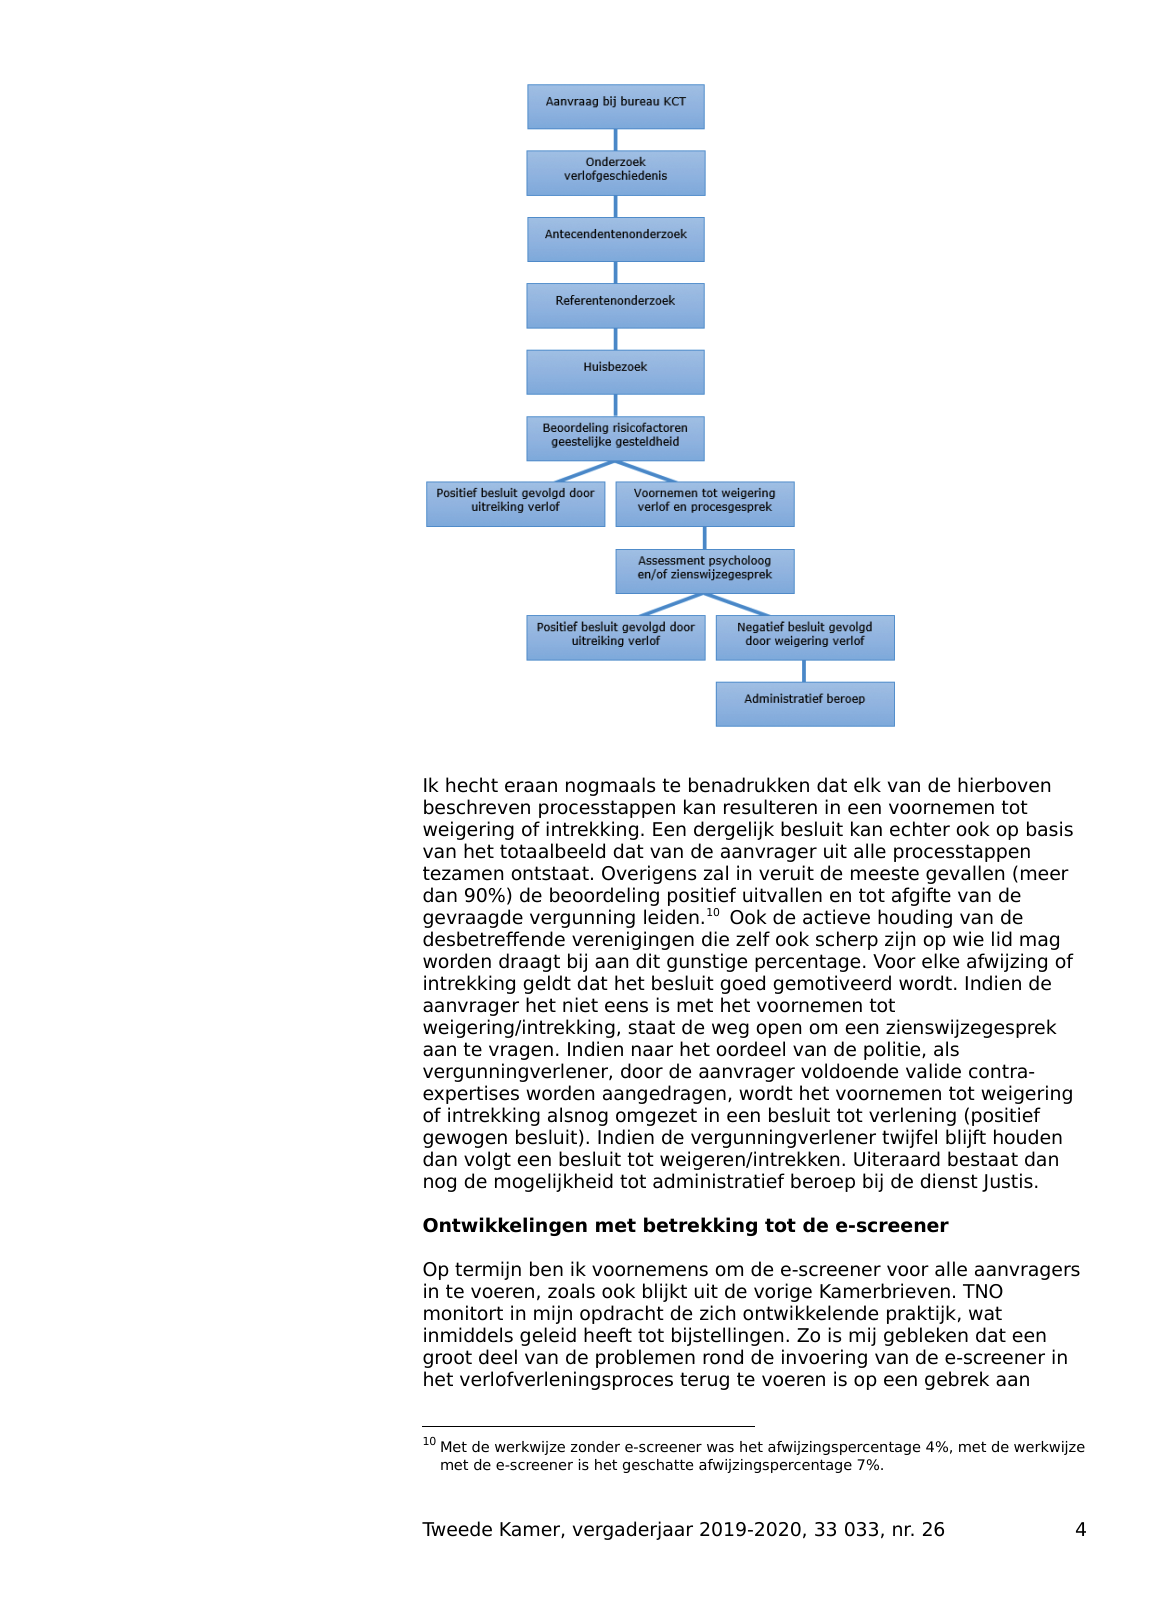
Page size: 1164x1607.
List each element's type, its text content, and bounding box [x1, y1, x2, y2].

text Met de werkwijze zonder e-screener was het afwijzingspercentage 4%, met de werkwijze met de e-screener is het geschatte afwijzingspercentage 7%. [422, 1435, 1087, 1474]
picture [422, 81, 901, 731]
text Op termijn ben ik voornemens om de e-screener voor alle aanvragers in te voeren, zoals ook blijkt uit de vorige Kamerbrieven. TNO monitort in mijn opdracht de zich ontwikkelende praktijk, wat inmiddels geleid heeft tot bijstellingen. Zo is mij gebleken dat een groot deel van de problemen rond de invoering van de e-screener in het verlofverleningsproces terug te voeren is op een gebrek aan [422, 1259, 1087, 1391]
subtitle Ontwikkelingen met betrekking tot de e-screener [422, 1215, 1087, 1237]
text Ik hecht eraan nogmaals te benadrukken dat elk van de hierboven beschreven processtappen kan resulteren in een voornemen tot weigering of intrekking. Een dergelijk besluit kan echter ook op basis van het totaalbeeld dat van de aanvrager uit alle processtappen tezamen ontstaat. Overigens zal in veruit de meeste gevallen (meer dan 90%) de beoordeling positief uitvallen en tot afgifte van de gevraagde vergunning leiden. Ook de actieve houding van de desbetreffende verenigingen die zelf ook scherp zijn op wie lid mag worden draagt bij aan dit gunstige percentage. Voor elke afwijzing of intrekking geldt dat het besluit goed gemotiveerd wordt. Indien de aanvrager het niet eens is met het voornemen tot weigering/intrekking, staat de weg open om een zienswijzegesprek aan te vragen. Indien naar het oordeel van de politie, als vergunningverlener, door de aanvrager voldoende valide contra-expertises worden aangedragen, wordt het voornemen tot weigering of intrekking alsnog omgezet in een besluit tot verlening (positief gewogen besluit). Indien de vergunningverlener twijfel blijft houden dan volgt een besluit tot weigeren/intrekken. Uiteraard bestaat dan nog de mogelijkheid tot administratief beroep bij de dienst Justis. [422, 775, 1087, 1193]
